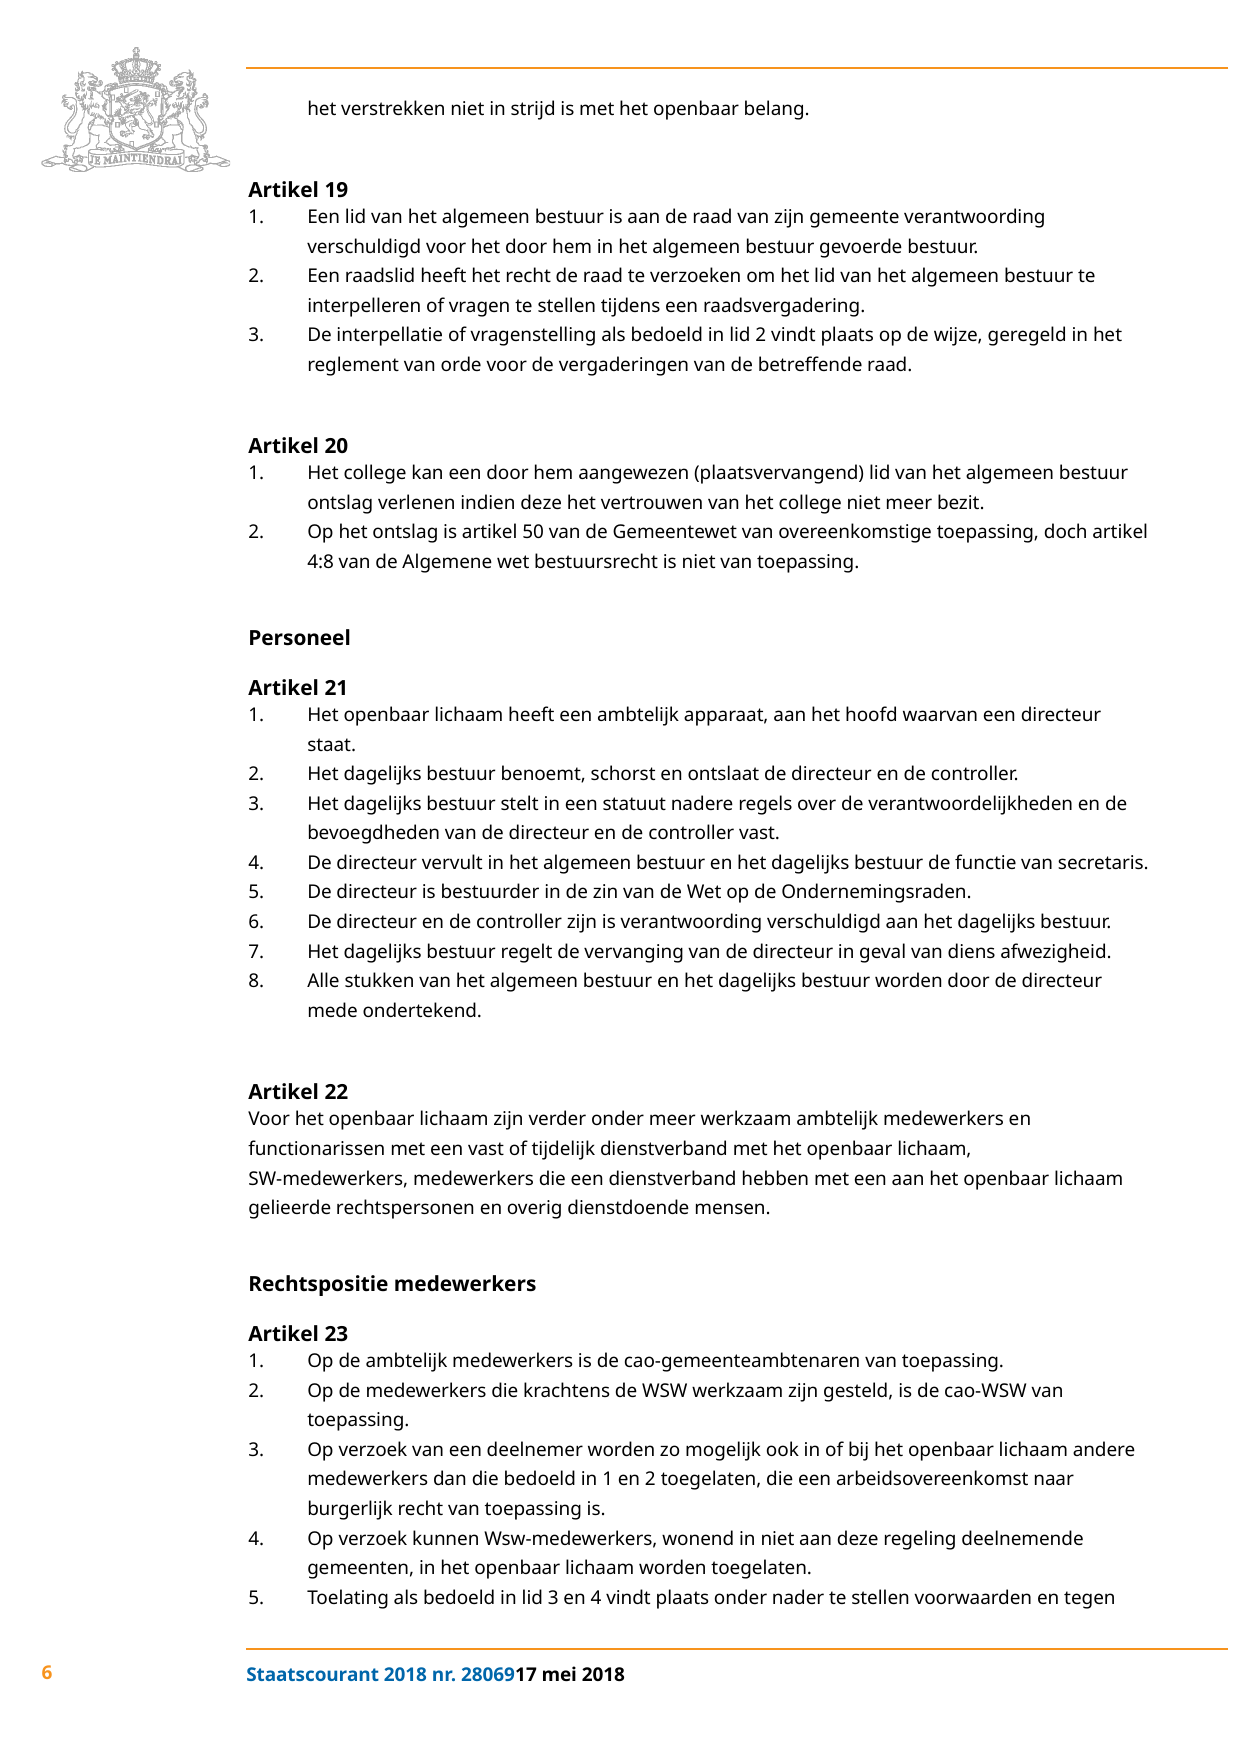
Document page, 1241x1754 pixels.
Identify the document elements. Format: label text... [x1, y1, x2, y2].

list De directeur vervult in het algemeen bestuur en het dagelijks bestuur de functie van secretaris. [248, 849, 1152, 875]
list De directeur is bestuurder in de zin van de Wet op de Ondernemingsraden. [248, 879, 1152, 904]
list Op verzoek van een deelnemer worden zo mogelijk ook in of bij het openbaar lichaam andere medewerkers dan die bedoeld in 1 en 2 toegelaten, die een arbeidsovereenkomst naar burgerlijk recht van toepassing is. [248, 1436, 1152, 1521]
list Het dagelijks bestuur benoemt, schorst en ontslaat de directeur en de controller. [248, 760, 1152, 786]
text Voor het openbaar lichaam zijn verder onder meer werkzaam ambtelijk medewerkers en functionarissen met een vast of tijdelijk dienstverband met het openbaar lichaam, [248, 1106, 1152, 1161]
text Rechtspositie medewerkers [248, 1269, 1152, 1298]
list Op de medewerkers die krachtens de WSW werkzaam zijn gesteld, is de cao-WSW van toepassing. [248, 1377, 1152, 1432]
list Alle stukken van het algemeen bestuur en het dagelijks bestuur worden door de directeur mede ondertekend. [248, 967, 1152, 1023]
text Artikel 23 [248, 1319, 1152, 1347]
picture [41, 47, 231, 172]
list Een raadslid heeft het recht de raad te verzoeken om het lid van het algemeen bestuur te interpelleren of vragen te stellen tijdens een raadsvergadering. [248, 262, 1152, 318]
list De interpellatie of vragenstelling als bedoeld in lid 2 vindt plaats op de wijze, geregeld in het reglement van orde voor de vergaderingen van de betreffende raad. [248, 322, 1152, 377]
text Artikel 19 [248, 175, 1152, 203]
list Het openbaar lichaam heeft een ambtelijk apparaat, aan het hoofd waarvan een directeur staat. [248, 701, 1152, 757]
text SW-medewerkers, medewerkers die een dienstverband hebben met een aan het openbaar lichaam gelieerde rechtspersonen en overig dienstdoende mensen. [248, 1165, 1152, 1220]
list Toelating als bedoeld in lid 3 en 4 vindt plaats onder nader te stellen voorwaarden en tegen [248, 1584, 1152, 1609]
list Op verzoek kunnen Wsw-medewerkers, wonend in niet aan deze regeling deelnemende gemeenten, in het openbaar lichaam worden toegelaten. [248, 1525, 1152, 1580]
list Het college kan een door hem aangewezen (plaatsvervangend) lid van het algemeen bestuur ontslag verlenen indien deze het vertrouwen van het college niet meer bezit. [248, 459, 1152, 515]
list Het dagelijks bestuur stelt in een statuut nadere regels over de verantwoordelijkheden en de bevoegdheden van de directeur en de controller vast. [248, 790, 1152, 845]
list het verstrekken niet in strijd is met het openbaar belang. [248, 95, 1152, 121]
text Artikel 22 [248, 1077, 1152, 1106]
list Op de ambtelijk medewerkers is de cao-gemeenteambtenaren van toepassing. [248, 1347, 1152, 1373]
list Het dagelijks bestuur regelt de vervanging van de directeur in geval van diens afwezigheid. [248, 938, 1152, 964]
text Artikel 21 [248, 673, 1152, 701]
list Op het ontslag is artikel 50 van de Gemeentewet van overeenkomstige toepassing, doch artikel 4:8 van de Algemene wet bestuursrecht is niet van toepassing. [248, 519, 1152, 574]
text Artikel 20 [248, 431, 1152, 459]
list De directeur en de controller zijn is verantwoording verschuldigd aan het dagelijks bestuur. [248, 908, 1152, 934]
text Personeel [248, 623, 1152, 652]
list Een lid van het algemeen bestuur is aan de raad van zijn gemeente verantwoording verschuldigd voor het door hem in het algemeen bestuur gevoerde bestuur. [248, 203, 1152, 258]
